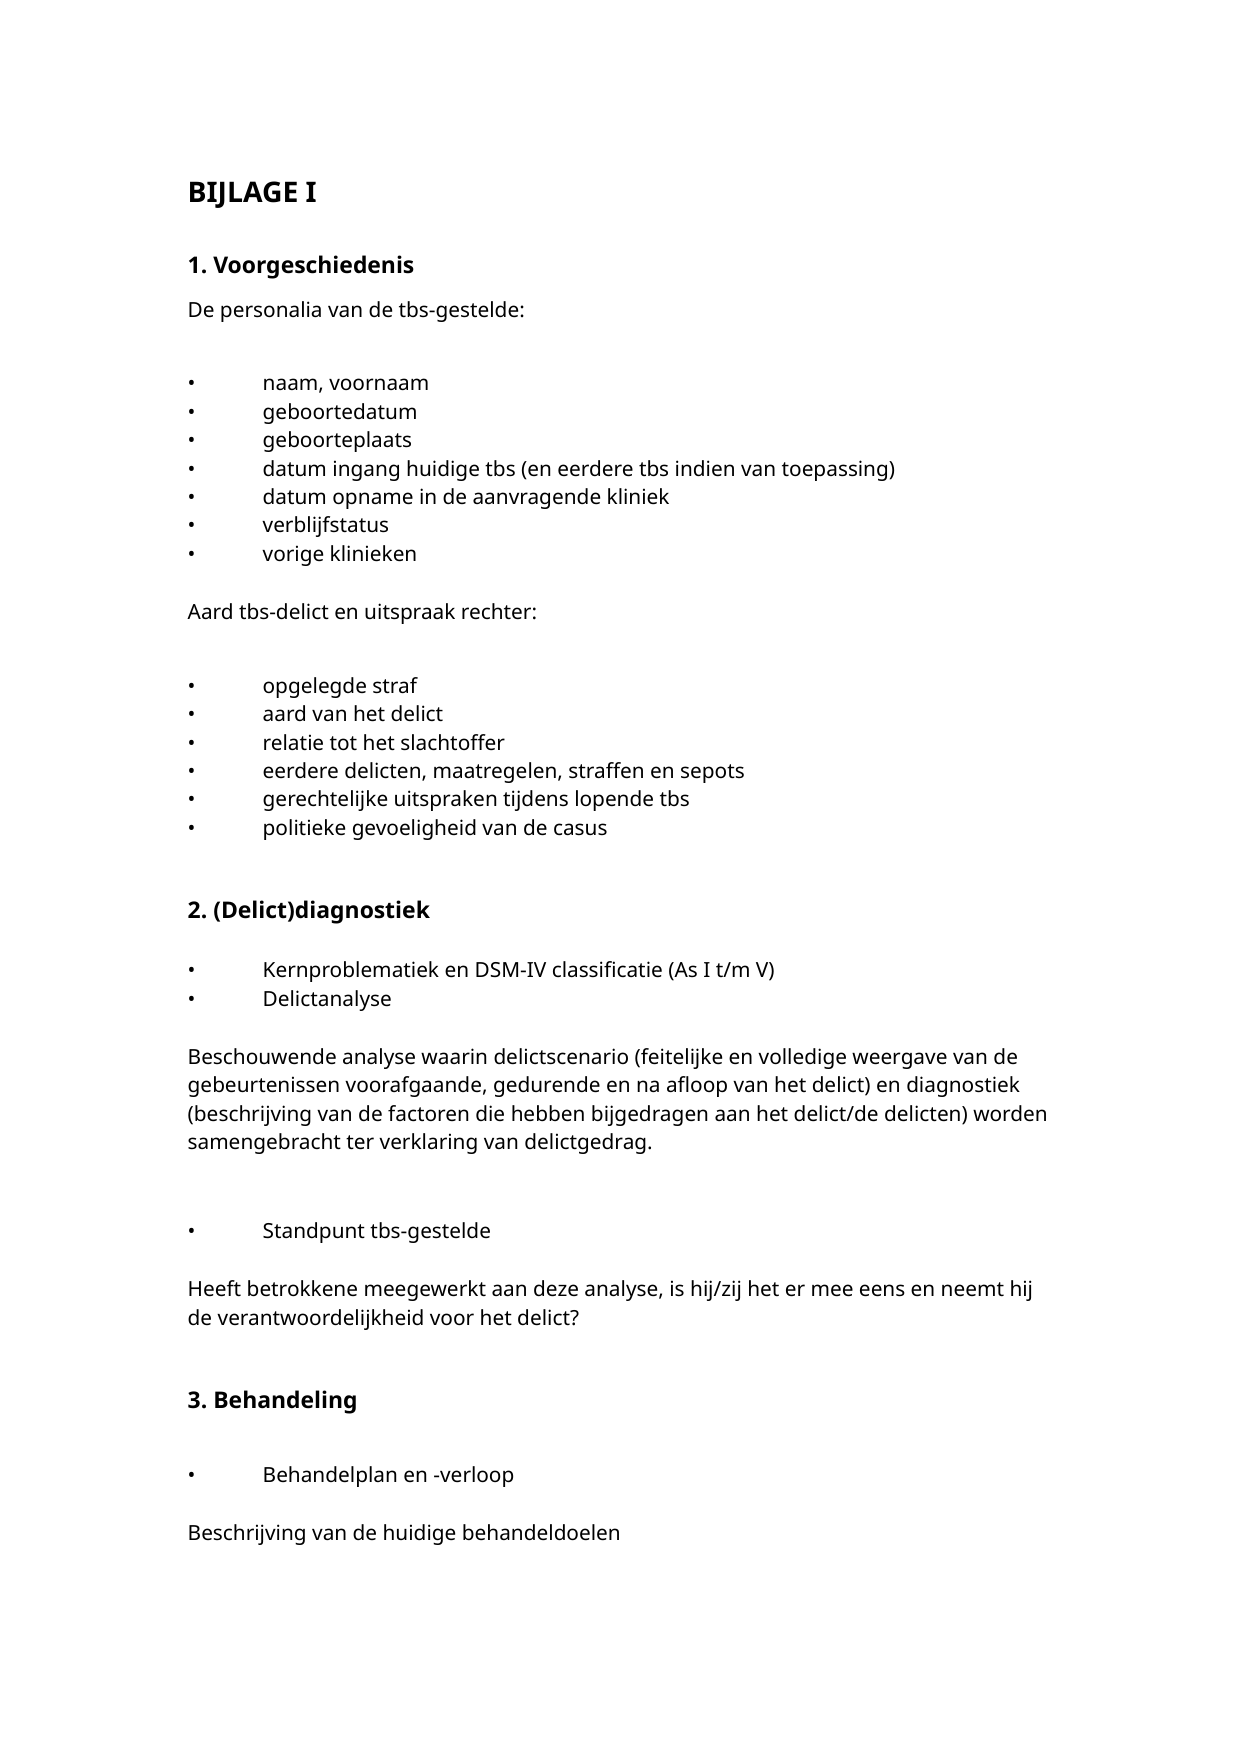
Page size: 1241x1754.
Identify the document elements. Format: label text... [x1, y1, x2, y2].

list aard van het delict [187, 699, 1053, 728]
list politieke gevoeligheid van de casus [187, 813, 1053, 841]
subtitle BIJLAGE I [187, 172, 1053, 211]
subtitle 3. Behandeling [187, 1384, 1053, 1415]
text Heeft betrokkene meegewerkt aan deze analyse, is hij/zij het er mee eens en neemt hij de verantwoordelijkheid voor het delict? [187, 1274, 1053, 1331]
text Aard tbs-delict en uitspraak rechter: [187, 597, 1053, 626]
text De personalia van de tbs-gestelde: [187, 295, 1053, 323]
list Kernproblematiek en DSM-IV classificatie (As I t/m V) [187, 955, 1053, 984]
list datum opname in de aanvragende kliniek [187, 482, 1053, 511]
list relatie tot het slachtoffer [187, 728, 1053, 756]
list Behandelplan en -verloop [187, 1460, 1053, 1488]
list eerdere delicten, maatregelen, straffen en sepots [187, 756, 1053, 784]
list datum ingang huidige tbs (en eerdere tbs indien van toepassing) [187, 454, 1053, 482]
text Beschouwende analyse waarin delictscenario (feitelijke en volledige weergave van de gebeurtenissen voorafgaande, gedurende en na afloop van het delict) en diagnostiek (beschrijving van de factoren die hebben bijgedragen aan het delict/de delicten) worden samengebracht ter verklaring van delictgedrag. [187, 1042, 1053, 1156]
list Standpunt tbs-gestelde [187, 1216, 1053, 1244]
list opgelegde straf [187, 671, 1053, 699]
list gerechtelijke uitspraken tijdens lopende tbs [187, 784, 1053, 813]
subtitle 1. Voorgeschiedenis [187, 249, 1053, 280]
list Delictanalyse [187, 984, 1053, 1012]
list vorige klinieken [187, 539, 1053, 567]
list geboortedatum [187, 397, 1053, 425]
text Beschrijving van de huidige behandeldoelen [187, 1518, 1053, 1547]
list geboorteplaats [187, 425, 1053, 454]
subtitle 2. (Delict)diagnostiek [187, 894, 1053, 925]
list verblijfstatus [187, 511, 1053, 539]
list naam, voornaam [187, 368, 1053, 397]
